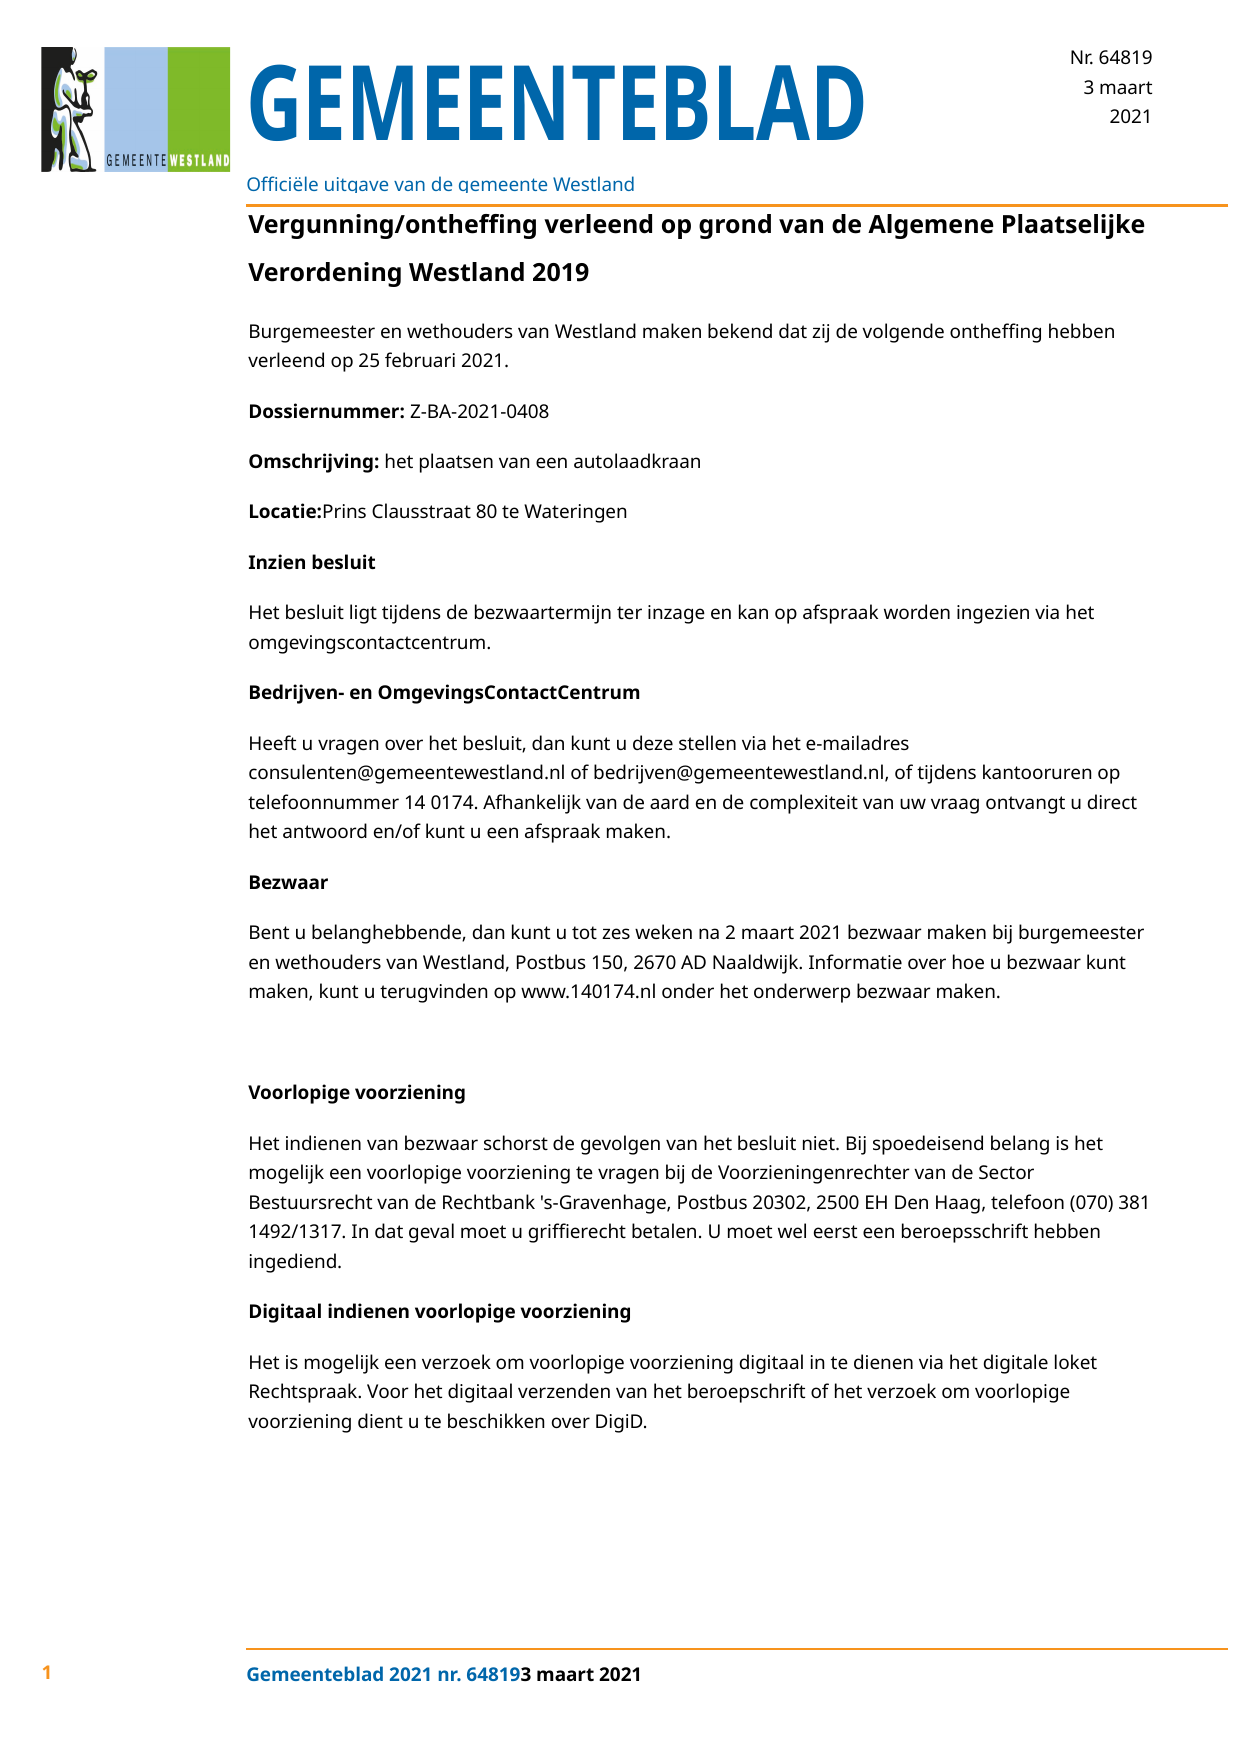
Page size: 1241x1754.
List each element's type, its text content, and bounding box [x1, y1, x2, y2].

text Bent u belanghebbende, dan kunt u tot zes weken na 2 maart 2021 bezwaar maken bij burgemeester en wethouders van Westland, Postbus 150, 2670 AD Naaldwijk. Informatie over hoe u bezwaar kunt maken, kunt u terugvinden op www.140174.nl onder het onderwerp bezwaar maken. [248, 919, 1152, 1004]
text Voorlopige voorziening [248, 1079, 1152, 1105]
text Vergunning/ontheffing verleend op grond van de Algemene Plaatselijke Verordening Westland 2019 [248, 207, 1152, 288]
text Digitaal indienen voorlopige voorziening [248, 1299, 1152, 1324]
text Burgemeester en wethouders van Westland maken bekend dat zij de volgende ontheffing hebben verleend op 25 februari 2021. [248, 318, 1152, 373]
text Omschrijving: het plaatsen van een autolaadkraan [248, 448, 1152, 474]
text Het is mogelijk een verzoek om voorlopige voorziening digitaal in te dienen via het digitale loket Rechtspraak. Voor het digitaal verzenden van het beroepschrift of het verzoek om voorlopige voorziening dient u te beschikken over DigiD. [248, 1349, 1152, 1434]
text Bedrijven- en OmgevingsContactCentrum [248, 679, 1152, 705]
text Dossiernummer: Z-BA-2021-0408 [248, 398, 1152, 424]
text Locatie:Prins Clausstraat 80 te Wateringen [248, 499, 1152, 524]
text Inzien besluit [248, 549, 1152, 575]
picture [41, 47, 231, 172]
text Bezwaar [248, 869, 1152, 895]
text Heeft u vragen over het besluit, dan kunt u deze stellen via het e-mailadres consulenten@gemeentewestland.nl of bedrijven@gemeentewestland.nl, of tijdens kantooruren op telefoonnummer 14 0174. Afhankelijk van de aard en de complexiteit van uw vraag ontvangt u direct het antwoord en/of kunt u een afspraak maken. [248, 730, 1152, 844]
text Het indienen van bezwaar schorst de gevolgen van het besluit niet. Bij spoedeisend belang is het mogelijk een voorlopige voorziening te vragen bij de Voorzieningenrechter van de Sector Bestuursrecht van de Rechtbank 's-Gravenhage, Postbus 20302, 2500 EH Den Haag, telefoon (070) 381 1492/1317. In dat geval moet u griffierecht betalen. U moet wel eerst een beroepsschrift hebben ingediend. [248, 1130, 1152, 1274]
text Het besluit ligt tijdens de bezwaartermijn ter inzage en kan op afspraak worden ingezien via het omgevingscontactcentrum. [248, 599, 1152, 655]
